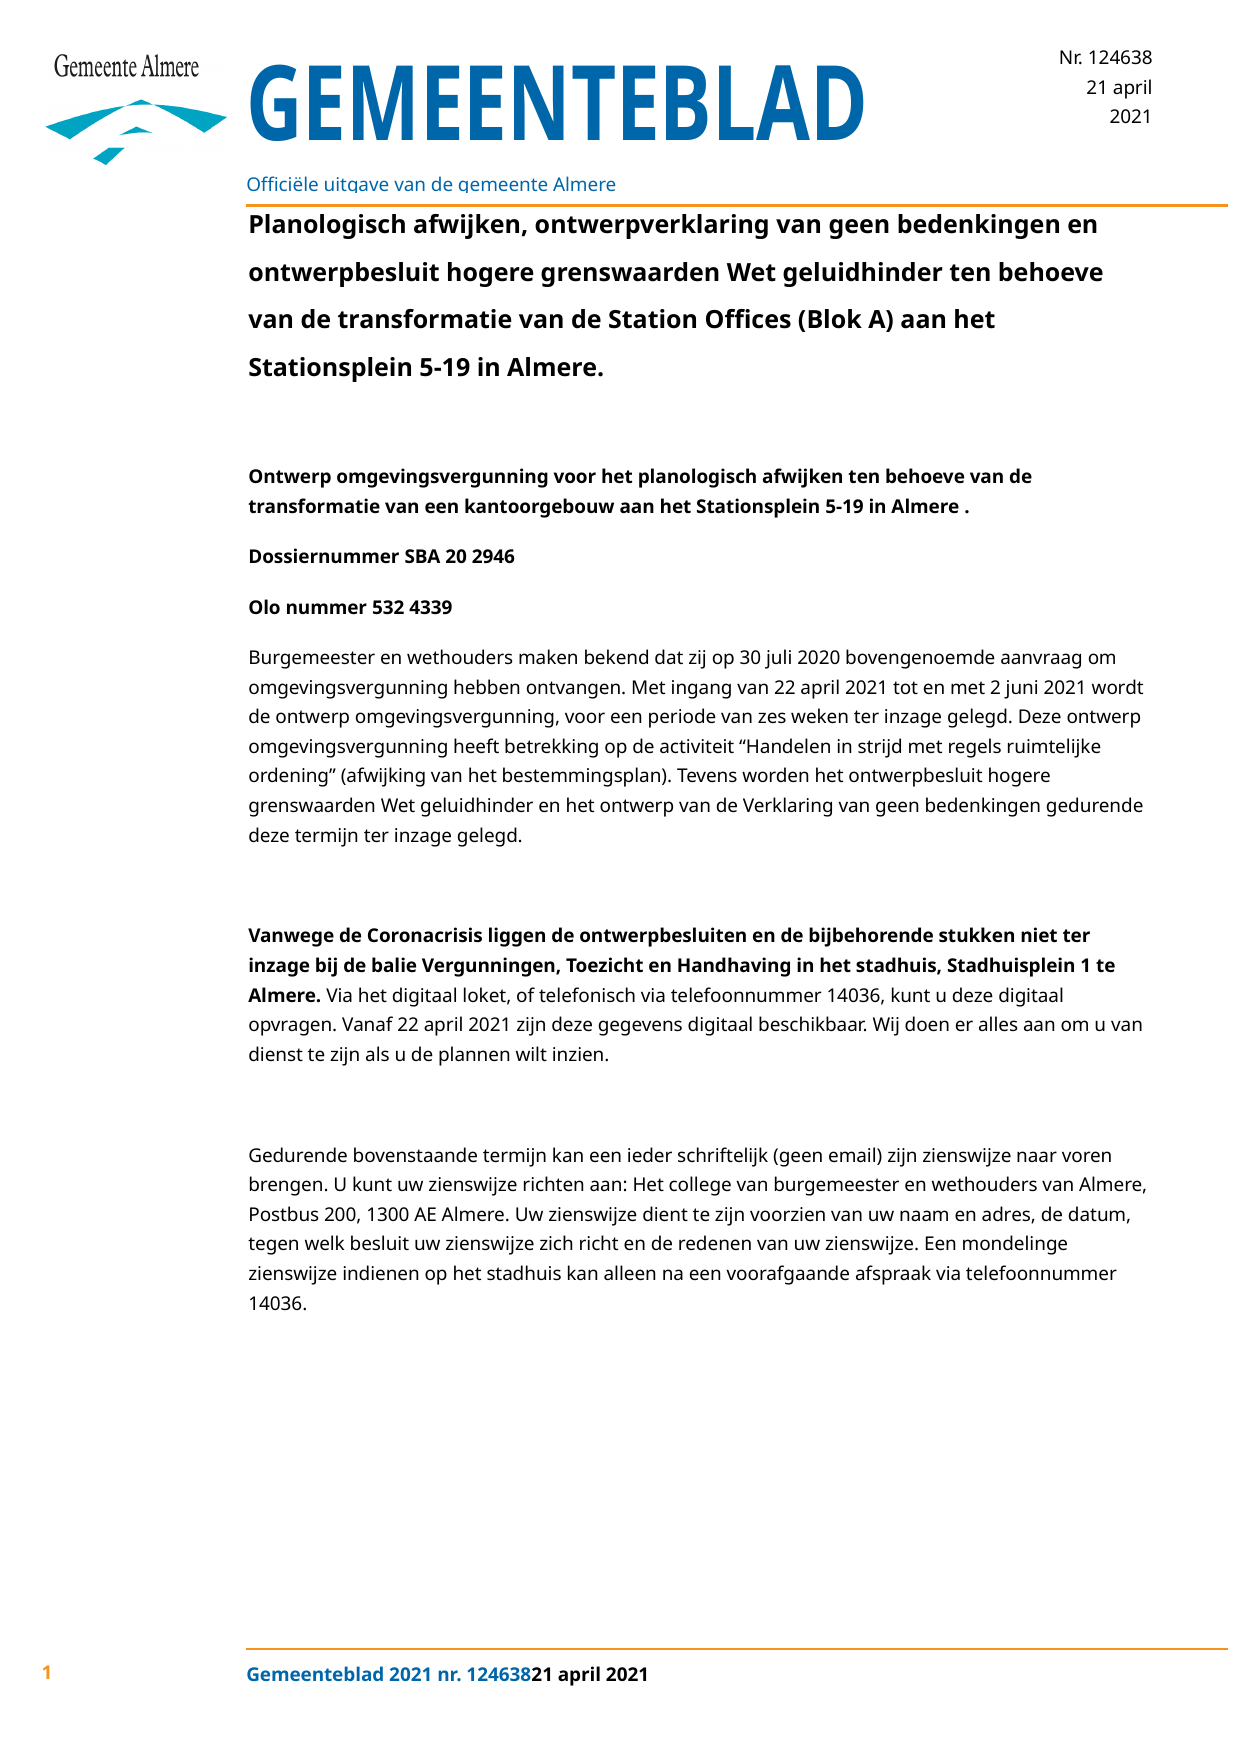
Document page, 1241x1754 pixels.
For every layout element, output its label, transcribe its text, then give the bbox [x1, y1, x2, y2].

text Ontwerp omgevingsvergunning voor het planologisch afwijken ten behoeve van de transformatie van een kantoorgebouw aan het Stationsplein 5-19 in Almere . [248, 463, 1152, 519]
text Planologisch afwijken, ontwerpverklaring van geen bedenkingen en ontwerpbesluit hogere grenswaarden Wet geluidhinder ten behoeve van de transformatie van de Station Offices (Blok A) aan het Stationsplein 5-19 in Almere. [248, 207, 1152, 384]
text Burgemeester en wethouders maken bekend dat zij op 30 juli 2020 bovengenoemde aanvraag om omgevingsvergunning hebben ontvangen. Met ingang van 22 april 2021 tot en met 2 juni 2021 wordt de ontwerp omgevingsvergunning, voor een periode van zes weken ter inzage gelegd. Deze ontwerp omgevingsvergunning heeft betrekking op de activiteit “Handelen in strijd met regels ruimtelijke ordening” (afwijking van het bestemmingsplan). Tevens worden het ontwerpbesluit hogere grenswaarden Wet geluidhinder en het ontwerp van de Verklaring van geen bedenkingen gedurende deze termijn ter inzage gelegd. [248, 644, 1152, 848]
text Olo nummer 532 4339 [248, 594, 1152, 620]
text Gedurende bovenstaande termijn kan een ieder schriftelijk (geen email) zijn zienswijze naar voren brengen. U kunt uw zienswijze richten aan: Het college van burgemeester en wethouders van Almere, Postbus 200, 1300 AE Almere. Uw zienswijze dient te zijn voorzien van uw naam en adres, de datum, tegen welk besluit uw zienswijze zich richt en de redenen van uw zienswijze. Een mondelinge zienswijze indienen op het stadhuis kan alleen na een voorafgaande afspraak via telefoonnummer 14036. [248, 1142, 1152, 1316]
text Dossiernummer SBA 20 2946 [248, 543, 1152, 569]
picture [41, 47, 231, 172]
text Vanwege de Coronacrisis liggen de ontwerpbesluiten en de bijbehorende stukken niet ter inzage bij de balie Vergunningen, Toezicht en Handhaving in het stadhuis, Stadhuisplein 1 te Almere. Via het digitaal loket, of telefonisch via telefoonnummer 14036, kunt u deze digitaal opvragen. Vanaf 22 april 2021 zijn deze gegevens digitaal beschikbaar. Wij doen er alles aan om u van dienst te zijn als u de plannen wilt inzien. [248, 923, 1152, 1067]
